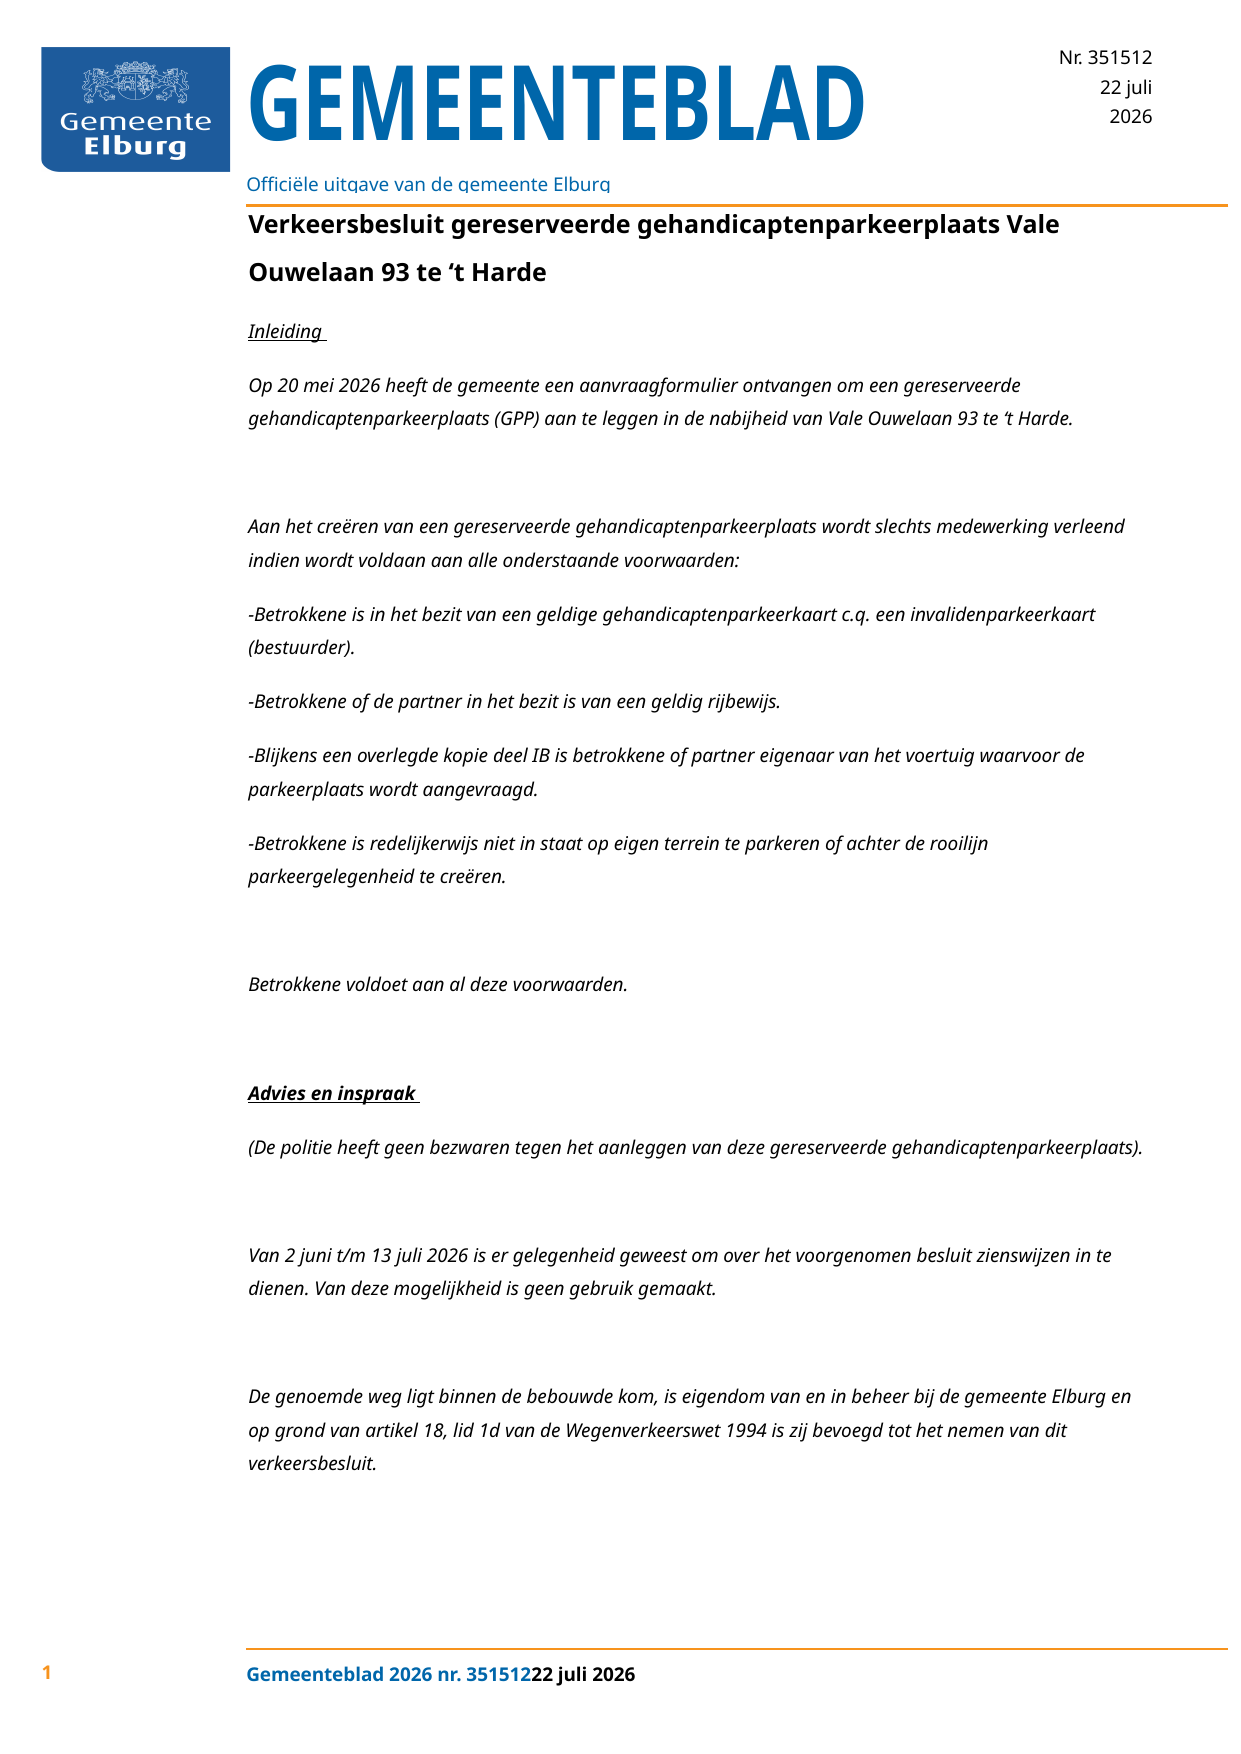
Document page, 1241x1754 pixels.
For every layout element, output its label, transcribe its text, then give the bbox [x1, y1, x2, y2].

text De genoemde weg ligt binnen de bebouwde kom, is eigendom van en in beheer bij de gemeente Elburg en op grond van artikel 18, lid 1d van de Wegenverkeerswet 1994 is zij bevoegd tot het nemen van dit verkeersbesluit. [248, 1383, 1152, 1476]
text -Blijkens een overlegde kopie deel IB is betrokkene of partner eigenaar van het voertuig waarvoor de parkeerplaats wordt aangevraagd. [248, 743, 1152, 802]
text Op 20 mei 2026 heeft de gemeente een aanvraagformulier ontvangen om een gereserveerde gehandicaptenparkeerplaats (GPP) aan te leggen in de nabijheid van Vale Ouwelaan 93 te ‘t Harde. [248, 372, 1152, 431]
text (De politie heeft geen bezwaren tegen het aanleggen van deze gereserveerde gehandicaptenparkeerplaats). [248, 1134, 1152, 1159]
text Advies en inspraak [248, 1080, 1152, 1106]
text Inleiding [248, 318, 1152, 344]
text -Betrokkene is in het bezit van een geldige gehandicaptenparkeerkaart c.q. een invalidenparkeerkaart (bestuurder). [248, 601, 1152, 660]
text Verkeersbesluit gereserveerde gehandicaptenparkeerplaats Vale Ouwelaan 93 te ‘t Harde [248, 207, 1152, 288]
text Aan het creëren van een gereserveerde gehandicaptenparkeerplaats wordt slechts medewerking verleend indien wordt voldaan aan alle onderstaande voorwaarden: [248, 513, 1152, 573]
text Betrokkene voldoet aan al deze voorwaarden. [248, 972, 1152, 997]
picture [41, 47, 231, 172]
text -Betrokkene is redelijkerwijs niet in staat op eigen terrein te parkeren of achter de rooilijn parkeergelegenheid te creëren. [248, 830, 1152, 889]
text -Betrokkene of de partner in het bezit is van een geldig rijbewijs. [248, 688, 1152, 714]
text Van 2 juni t/m 13 juli 2026 is er gelegenheid geweest om over het voorgenomen besluit zienswijzen in te dienen. Van deze mogelijkheid is geen gebruik gemaakt. [248, 1242, 1152, 1301]
